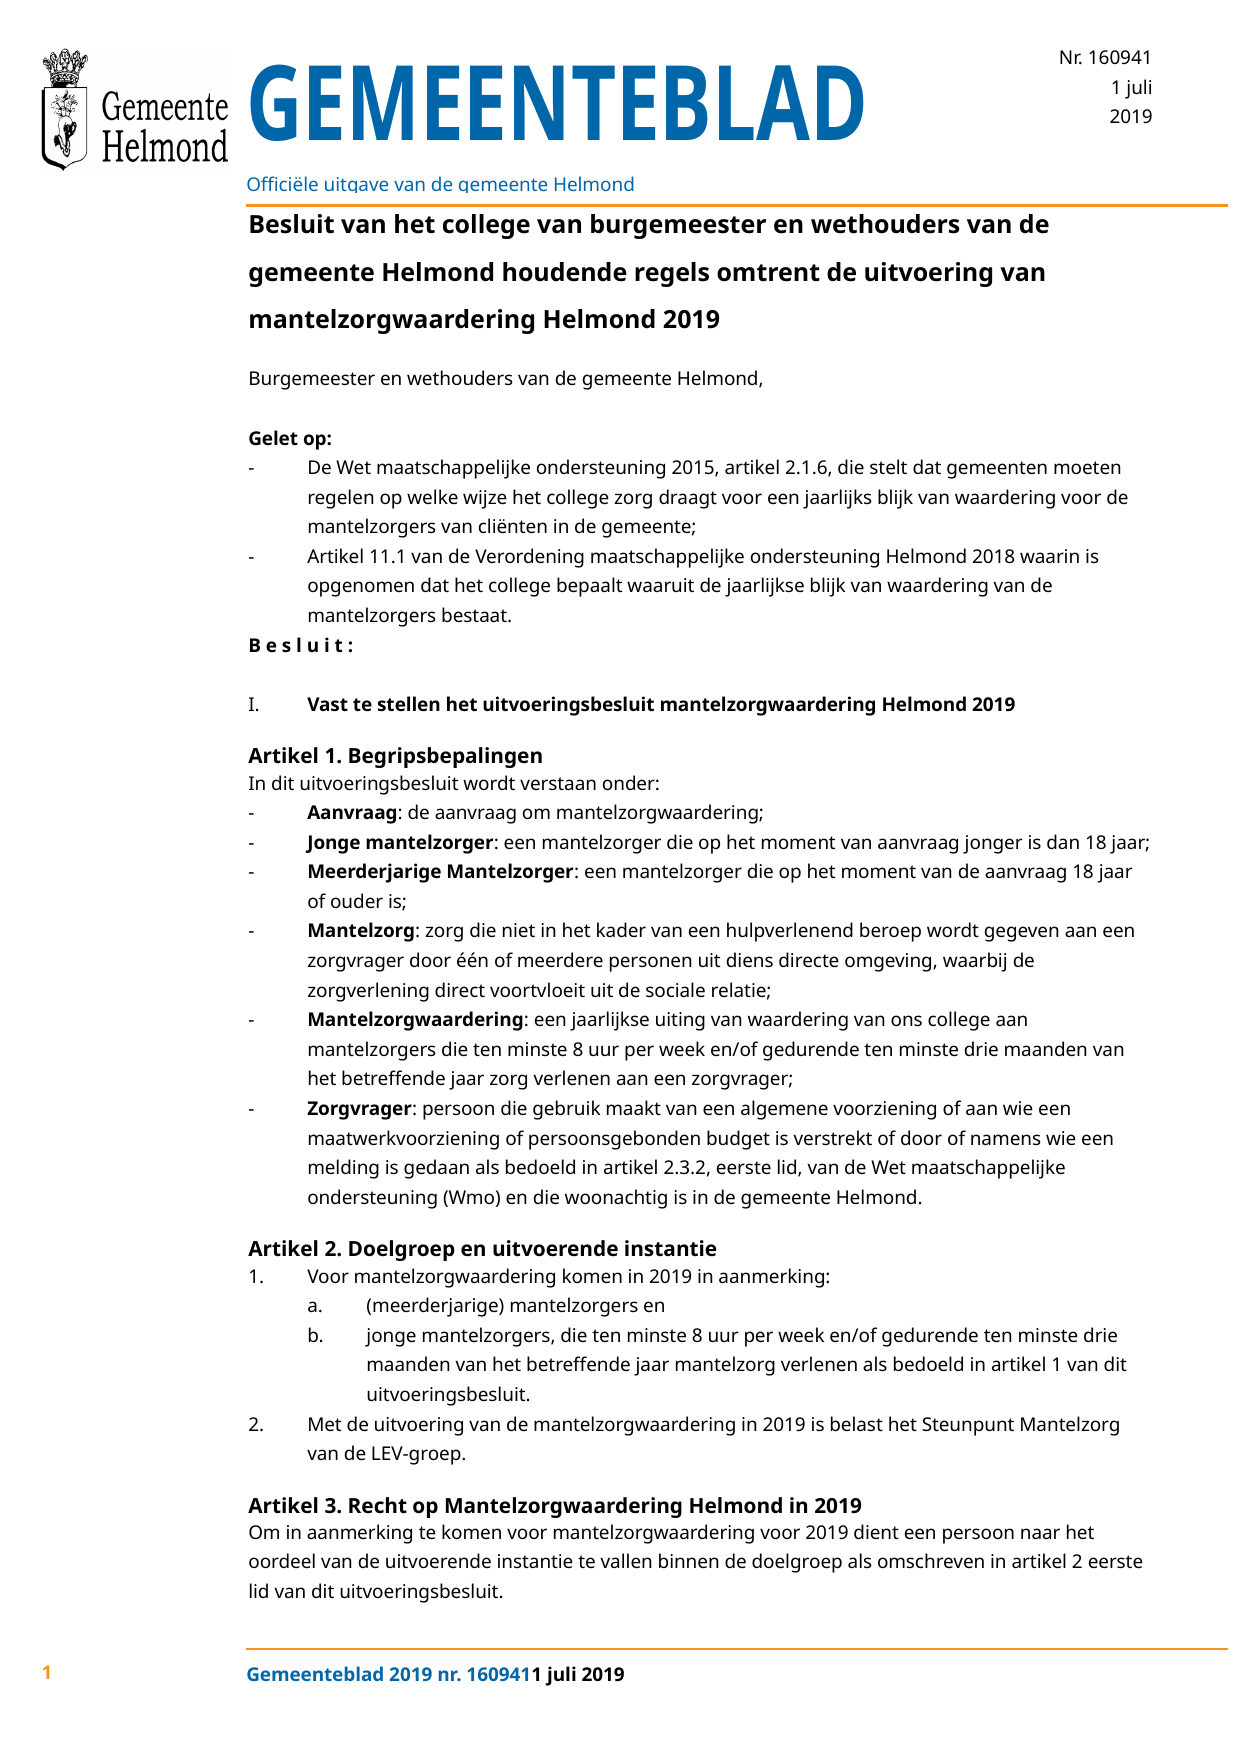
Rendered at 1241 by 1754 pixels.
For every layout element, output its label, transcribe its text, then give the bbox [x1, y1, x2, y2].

list Mantelzorg: zorg die niet in het kader van een hulpverlenend beroep wordt gegeven aan een zorgvrager door één of meerdere personen uit diens directe omgeving, waarbij de zorgverlening direct voortvloeit uit de sociale relatie; [248, 918, 1152, 1003]
text B e s l u i t : [248, 632, 1152, 657]
text Gelet op: [248, 425, 1152, 450]
text Artikel 3. Recht op Mantelzorgwaardering Helmond in 2019 [248, 1491, 1152, 1519]
list Met de uitvoering van de mantelzorgwaardering in 2019 is belast het Steunpunt Mantelzorg van de LEV-groep. [248, 1411, 1152, 1466]
list De Wet maatschappelijke ondersteuning 2015, artikel 2.1.6, die stelt dat gemeenten moeten regelen op welke wijze het college zorg draagt voor een jaarlijks blijk van waardering voor de mantelzorgers van cliënten in de gemeente; [248, 454, 1152, 539]
list Jonge mantelzorger: een mantelzorger die op het moment van aanvraag jonger is dan 18 jaar; [248, 829, 1152, 855]
list Aanvraag: de aanvraag om mantelzorgwaardering; [248, 799, 1152, 825]
text Om in aanmerking te komen voor mantelzorgwaardering voor 2019 dient een persoon naar het oordeel van de uitvoerende instantie te vallen binnen de doelgroep als omschreven in artikel 2 eerste lid van dit uitvoeringsbesluit. [248, 1519, 1152, 1604]
list Mantelzorgwaardering: een jaarlijkse uiting van waardering van ons college aan mantelzorgers die ten minste 8 uur per week en/of gedurende ten minste drie maanden van het betreffende jaar zorg verlenen aan een zorgvrager; [248, 1006, 1152, 1091]
list (meerderjarige) mantelzorgers en [307, 1292, 1152, 1318]
list Zorgvrager: persoon die gebruik maakt van een algemene voorziening of aan wie een maatwerkvoorziening of persoonsgebonden budget is verstrekt of door of namens wie een melding is gedaan als bedoeld in artikel 2.3.2, eerste lid, van de Wet maatschappelijke ondersteuning (Wmo) en die woonachtig is in de gemeente Helmond. [248, 1095, 1152, 1210]
list Artikel 11.1 van de Verordening maatschappelijke ondersteuning Helmond 2018 waarin is opgenomen dat het college bepaalt waaruit de jaarlijkse blijk van waardering van de mantelzorgers bestaat. [248, 543, 1152, 628]
picture [41, 47, 231, 172]
list jonge mantelzorgers, die ten minste 8 uur per week en/of gedurende ten minste drie maanden van het betreffende jaar mantelzorg verlenen als bedoeld in artikel 1 van dit uitvoeringsbesluit. [307, 1322, 1152, 1407]
text Besluit van het college van burgemeester en wethouders van de gemeente Helmond houdende regels omtrent de uitvoering van mantelzorgwaardering Helmond 2019 [248, 207, 1152, 336]
list Vast te stellen het uitvoeringsbesluit mantelzorgwaardering Helmond 2019 [248, 691, 1152, 717]
list Voor mantelzorgwaardering komen in 2019 in aanmerking: [248, 1263, 1152, 1288]
text Burgemeester en wethouders van de gemeente Helmond, [248, 366, 1152, 391]
text Artikel 2. Doelgroep en uitvoerende instantie [248, 1234, 1152, 1263]
text In dit uitvoeringsbesluit wordt verstaan onder: [248, 770, 1152, 796]
text Artikel 1. Begripsbepalingen [248, 741, 1152, 770]
list Meerderjarige Mantelzorger: een mantelzorger die op het moment van de aanvraag 18 jaar of ouder is; [248, 858, 1152, 914]
